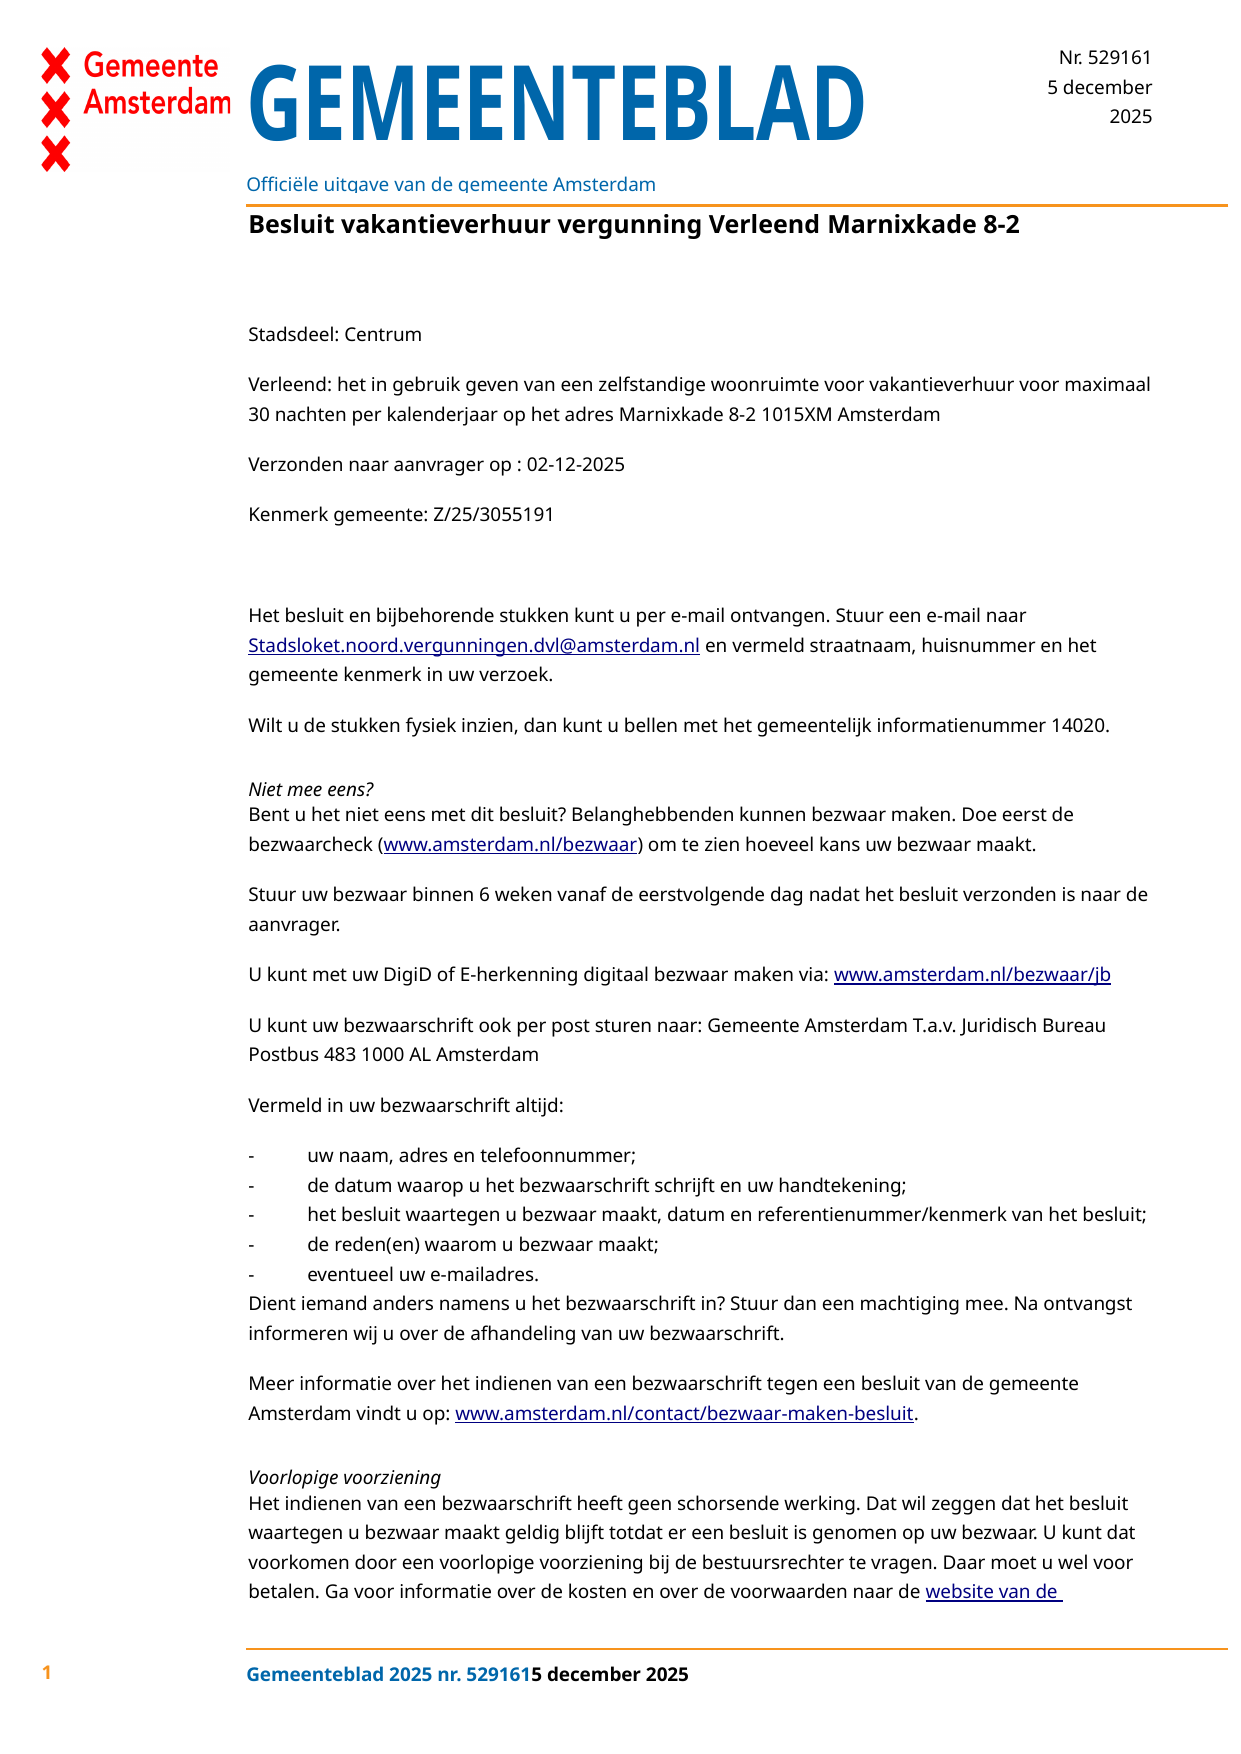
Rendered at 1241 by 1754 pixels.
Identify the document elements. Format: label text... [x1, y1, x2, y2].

list uw naam, adres en telefoonnummer; [248, 1142, 1152, 1168]
text U kunt uw bezwaarschrift ook per post sturen naar: Gemeente Amsterdam T.a.v. Juridisch Bureau Postbus 483 1000 AL Amsterdam [248, 1012, 1152, 1067]
text Niet mee eens? [248, 776, 1152, 802]
list het besluit waartegen u bezwaar maakt, datum en referentienummer/kenmerk van het besluit; [248, 1202, 1152, 1227]
text Stadsdeel: Centrum [248, 321, 1152, 346]
list de datum waarop u het bezwaarschrift schrijft en uw handtekening; [248, 1172, 1152, 1198]
text Stuur uw bezwaar binnen 6 weken vanaf de eerstvolgende dag nadat het besluit verzonden is naar de aanvrager. [248, 882, 1152, 937]
picture [41, 47, 231, 172]
text Voorlopige voorziening [248, 1464, 1152, 1490]
text Verzonden naar aanvrager op : 02-12-2025 [248, 451, 1152, 477]
text Dient iemand anders namens u het bezwaarschrift in? Stuur dan een machtiging mee. Na ontvangst informeren wij u over de afhandeling van uw bezwaarschrift. [248, 1290, 1152, 1346]
text Meer informatie over het indienen van een bezwaarschrift tegen een besluit van de gemeente Amsterdam vindt u op: www.amsterdam.nl/contact/bezwaar-maken-besluit. [248, 1370, 1152, 1426]
text Wilt u de stukken fysiek inzien, dan kunt u bellen met het gemeentelijk informatienummer 14020. [248, 712, 1152, 738]
list eventueel uw e-mailadres. [248, 1261, 1152, 1287]
text Het besluit en bijbehorende stukken kunt u per e-mail ontvangen. Stuur een e-mail naar Stadsloket.noord.vergunningen.dvl@amsterdam.nl en vermeld straatnaam, huisnummer en het gemeente kenmerk in uw verzoek. [248, 602, 1152, 687]
text Bent u het niet eens met dit besluit? Belanghebbenden kunnen bezwaar maken. Doe eerst de bezwaarcheck (www.amsterdam.nl/bezwaar) om te zien hoeveel kans uw bezwaar maakt. [248, 802, 1152, 857]
text Kenmerk gemeente: Z/25/3055191 [248, 502, 1152, 527]
text Verleend: het in gebruik geven van een zelfstandige woonruimte voor vakantieverhuur voor maximaal 30 nachten per kalenderjaar op het adres Marnixkade 8-2 1015XM Amsterdam [248, 371, 1152, 426]
text Het indienen van een bezwaarschrift heeft geen schorsende werking. Dat wil zeggen dat het besluit waartegen u bezwaar maakt geldig blijft totdat er een besluit is genomen op uw bezwaar. U kunt dat voorkomen door een voorlopige voorziening bij de bestuursrechter te vragen. Daar moet u wel voor betalen. Ga voor informatie over de kosten en over de voorwaarden naar de website van de [248, 1490, 1152, 1604]
text Besluit vakantieverhuur vergunning Verleend Marnixkade 8-2 [248, 207, 1152, 241]
text U kunt met uw DigiD of E-herkenning digitaal bezwaar maken via: www.amsterdam.nl/bezwaar/jb [248, 962, 1152, 987]
text Vermeld in uw bezwaarschrift altijd: [248, 1092, 1152, 1118]
list de reden(en) waarom u bezwaar maakt; [248, 1231, 1152, 1257]
